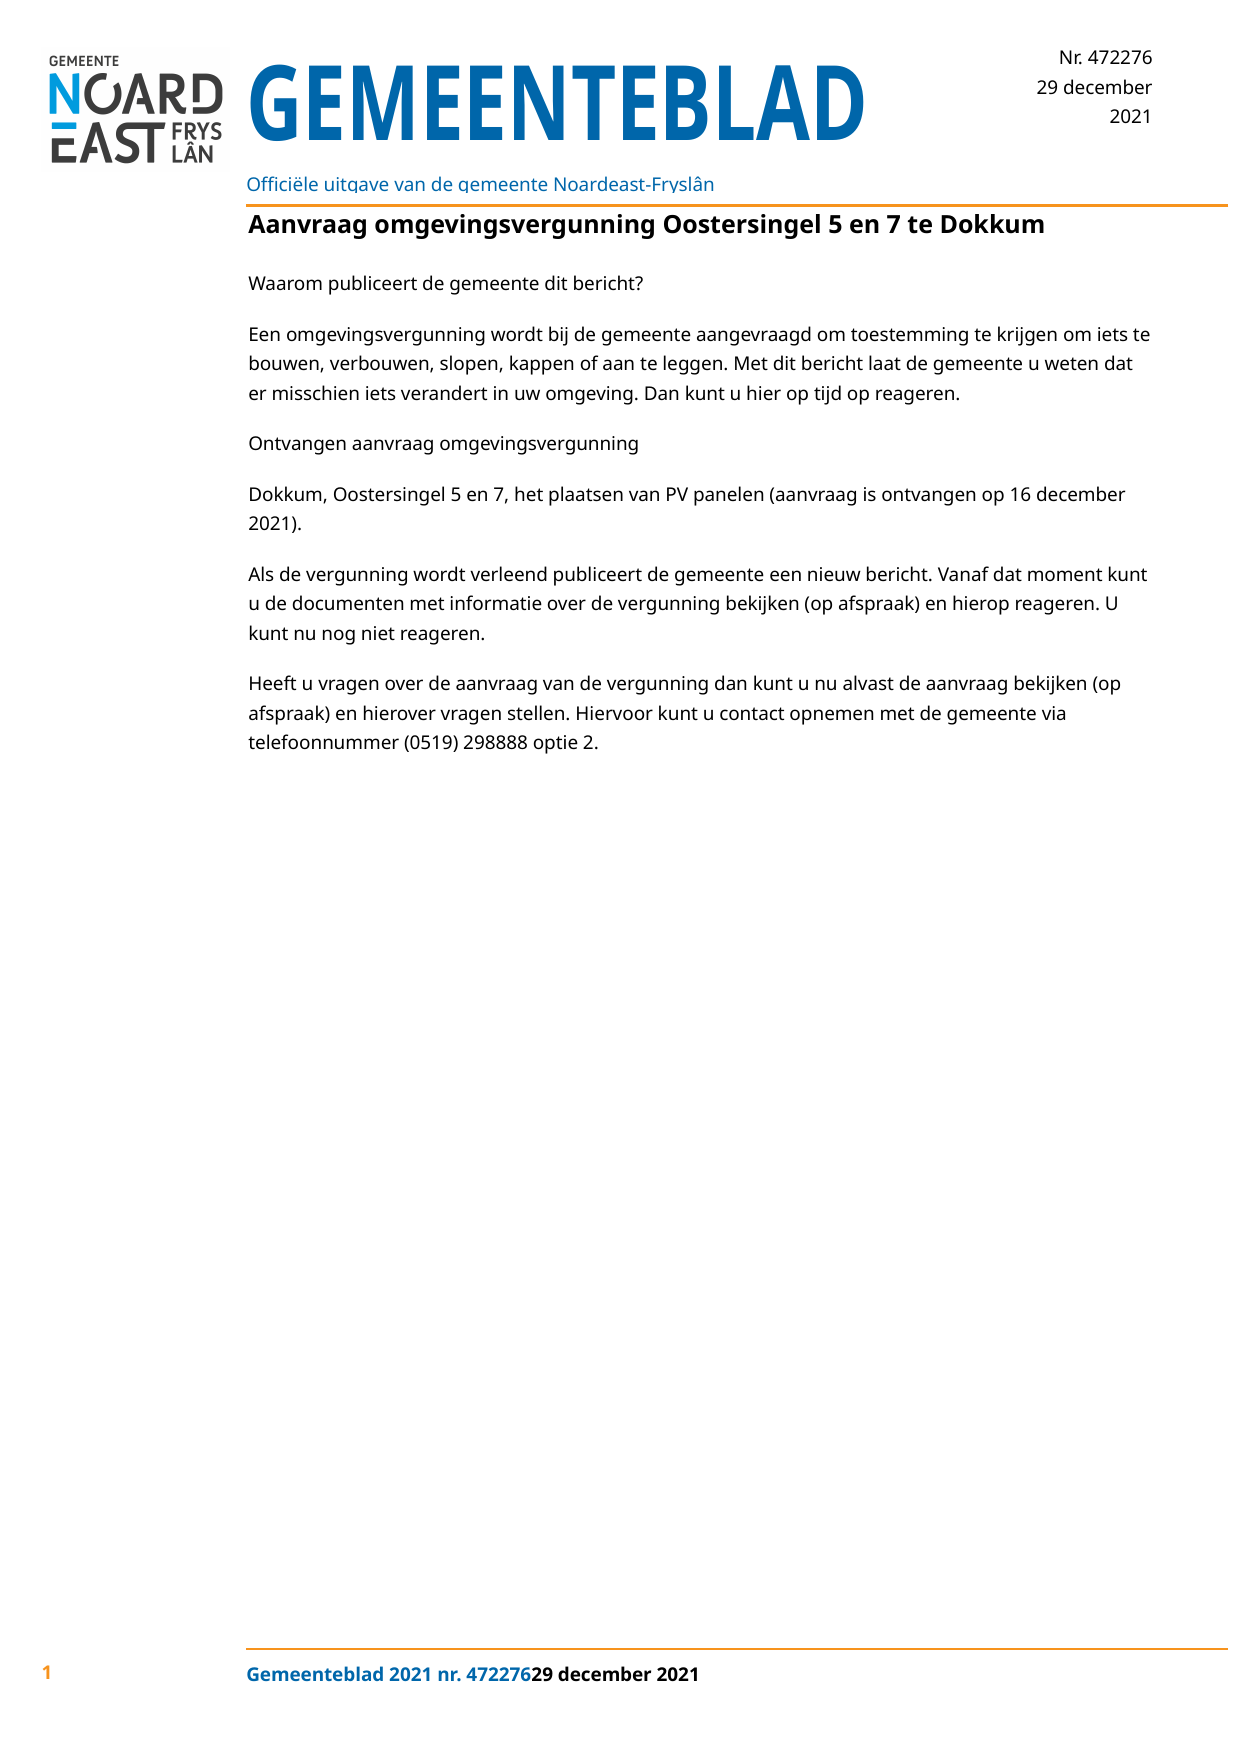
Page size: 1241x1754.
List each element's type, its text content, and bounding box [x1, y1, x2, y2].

text Heeft u vragen over de aanvraag van de vergunning dan kunt u nu alvast de aanvraag bekijken (op afspraak) en hierover vragen stellen. Hiervoor kunt u contact opnemen met de gemeente via telefoonnummer (0519) 298888 optie 2. [248, 670, 1152, 755]
text Aanvraag omgevingsvergunning Oostersingel 5 en 7 te Dokkum [248, 207, 1152, 241]
text Waarom publiceert de gemeente dit bericht? [248, 270, 1152, 296]
text Ontvangen aanvraag omgevingsvergunning [248, 430, 1152, 456]
picture [41, 47, 231, 172]
text Als de vergunning wordt verleend publiceert de gemeente een nieuw bericht. Vanaf dat moment kunt u de documenten met informatie over de vergunning bekijken (op afspraak) en hierop reageren. U kunt nu nog niet reageren. [248, 561, 1152, 646]
text Dokkum, Oostersingel 5 en 7, het plaatsen van PV panelen (aanvraag is ontvangen op 16 december 2021). [248, 481, 1152, 536]
text Een omgevingsvergunning wordt bij de gemeente aangevraagd om toestemming te krijgen om iets te bouwen, verbouwen, slopen, kappen of aan te leggen. Met dit bericht laat de gemeente u weten dat er misschien iets verandert in uw omgeving. Dan kunt u hier op tijd op reageren. [248, 321, 1152, 406]
